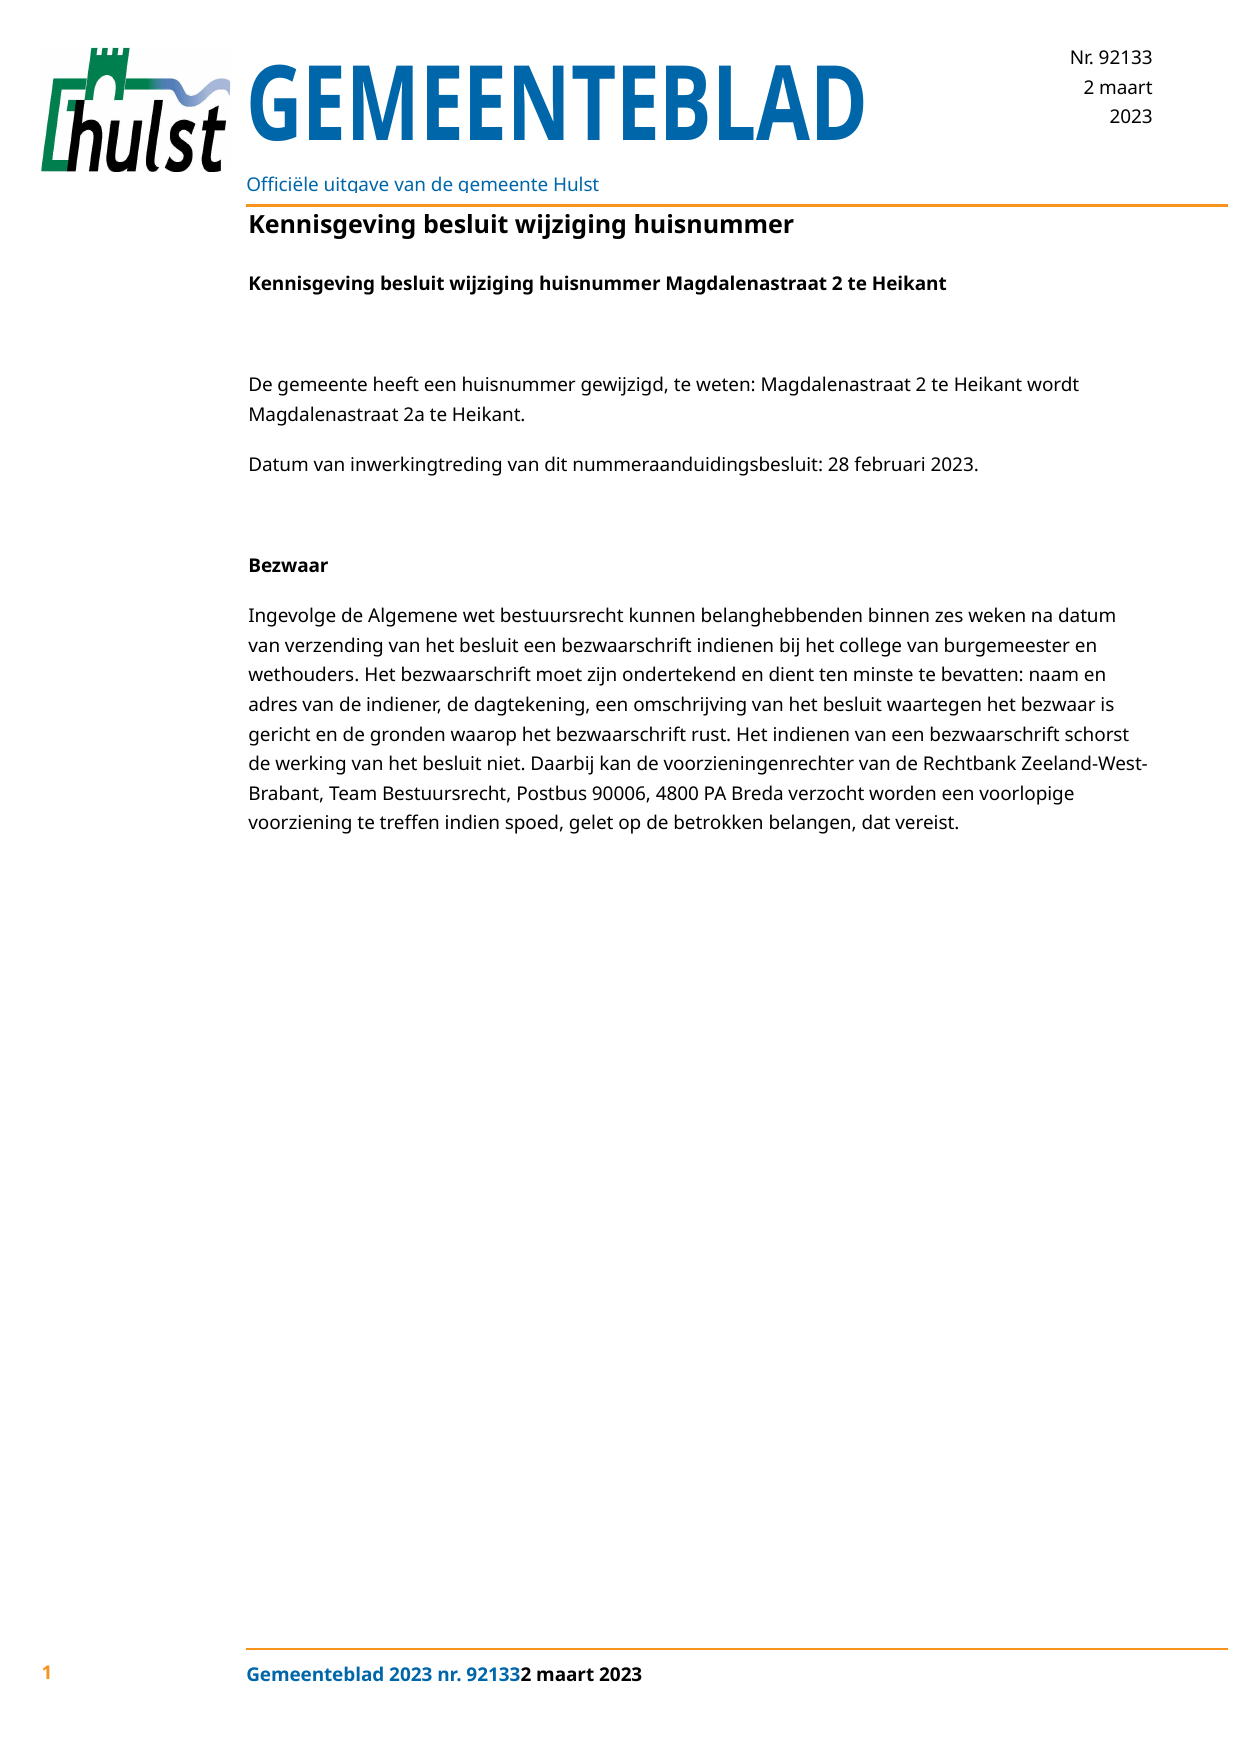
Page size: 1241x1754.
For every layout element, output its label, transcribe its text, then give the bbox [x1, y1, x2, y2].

text Bezwaar [248, 552, 1152, 578]
text Kennisgeving besluit wijziging huisnummer Magdalenastraat 2 te Heikant [248, 270, 1152, 296]
text Ingevolge de Algemene wet bestuursrecht kunnen belanghebbenden binnen zes weken na datum van verzending van het besluit een bezwaarschrift indienen bij het college van burgemeester en wethouders. Het bezwaarschrift moet zijn ondertekend en dient ten minste te bevatten: naam en adres van de indiener, de dagtekening, een omschrijving van het besluit waartegen het bezwaar is gericht en de gronden waarop het bezwaarschrift rust. Het indienen van een bezwaarschrift schorst de werking van het besluit niet. Daarbij kan de voorzieningenrechter van de Rechtbank Zeeland-West-Brabant, Team Bestuursrecht, Postbus 90006, 4800 PA Breda verzocht worden een voorlopige voorziening te treffen indien spoed, gelet op de betrokken belangen, dat vereist. [248, 602, 1152, 835]
text Datum van inwerkingtreding van dit nummeraanduidingsbesluit: 28 februari 2023. [248, 451, 1152, 477]
text Kennisgeving besluit wijziging huisnummer [248, 207, 1152, 241]
picture [41, 47, 231, 172]
text De gemeente heeft een huisnummer gewijzigd, te weten: Magdalenastraat 2 te Heikant wordt Magdalenastraat 2a te Heikant. [248, 371, 1152, 426]
